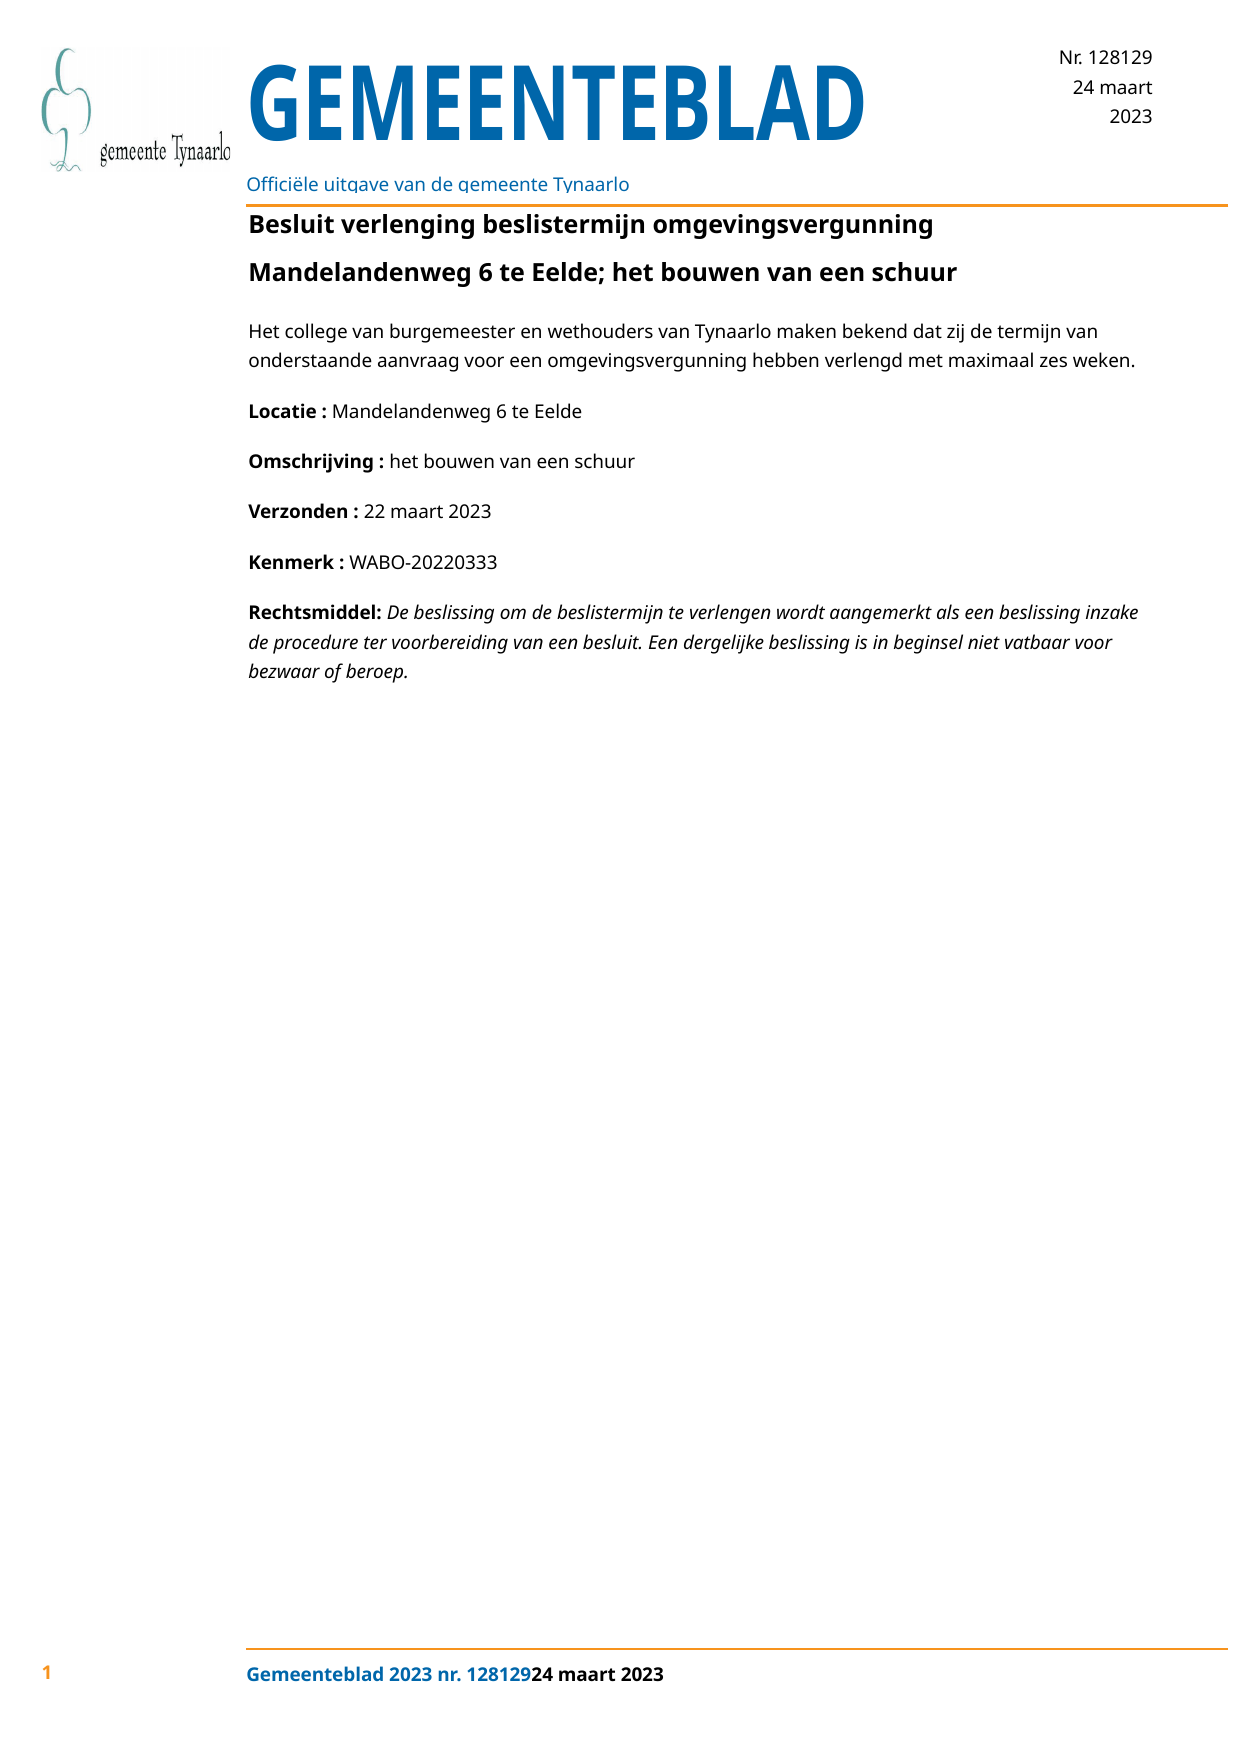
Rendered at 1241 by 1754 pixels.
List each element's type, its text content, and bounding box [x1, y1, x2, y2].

picture [41, 47, 231, 172]
text Omschrijving : het bouwen van een schuur [248, 448, 1152, 474]
text Locatie : Mandelandenweg 6 te Eelde [248, 398, 1152, 424]
text Besluit verlenging beslistermijn omgevingsvergunning Mandelandenweg 6 te Eelde; het bouwen van een schuur [248, 207, 1152, 288]
text Kenmerk : WABO-20220333 [248, 549, 1152, 575]
text Rechtsmiddel: De beslissing om de beslistermijn te verlengen wordt aangemerkt als een beslissing inzake de procedure ter voorbereiding van een besluit. Een dergelijke beslissing is in beginsel niet vatbaar voor bezwaar of beroep. [248, 599, 1152, 684]
text Het college van burgemeester en wethouders van Tynaarlo maken bekend dat zij de termijn van onderstaande aanvraag voor een omgevingsvergunning hebben verlengd met maximaal zes weken. [248, 318, 1152, 373]
text Verzonden : 22 maart 2023 [248, 499, 1152, 524]
